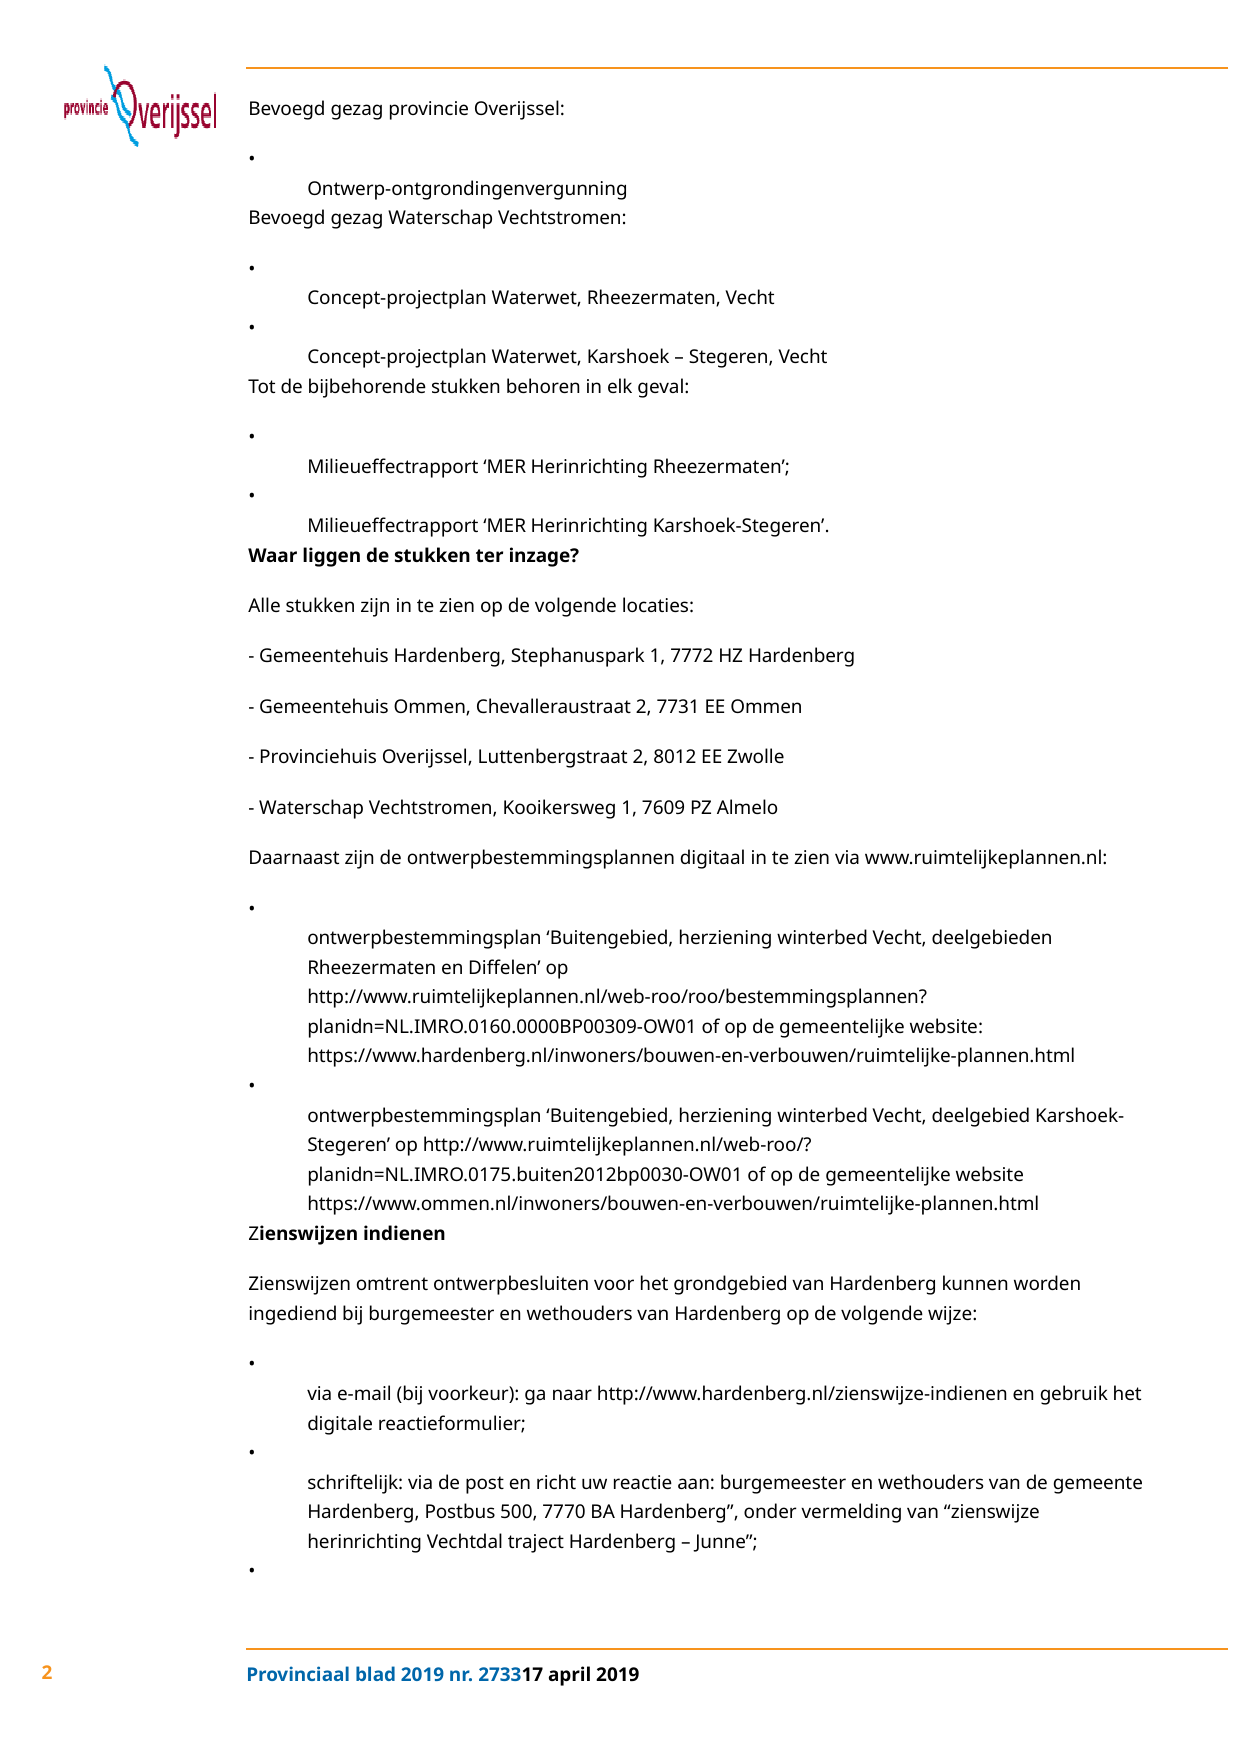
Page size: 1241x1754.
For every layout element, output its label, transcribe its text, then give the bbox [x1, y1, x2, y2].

list Milieueffectrapport ‘MER Herinrichting Karshoek-Stegeren’. [248, 512, 1152, 538]
list schriftelijk: via de post en richt uw reactie aan: burgemeester en wethouders van de gemeente Hardenberg, Postbus 500, 7770 BA Hardenberg”, onder vermelding van “zienswijze herinrichting Vechtdal traject Hardenberg – Junne”; [248, 1469, 1152, 1554]
text Alle stukken zijn in te zien op de volgende locaties: [248, 592, 1152, 618]
text Waar liggen de stukken ter inzage? [248, 542, 1152, 568]
text Bevoegd gezag Waterschap Vechtstromen: [248, 204, 1152, 230]
list Ontwerp-ontgrondingenvergunning [248, 175, 1152, 201]
text - Provinciehuis Overijssel, Luttenbergstraat 2, 8012 EE Zwolle [248, 743, 1152, 769]
text - Waterschap Vechtstromen, Kooikersweg 1, 7609 PZ Almelo [248, 794, 1152, 820]
text Daarnaast zijn de ontwerpbestemmingsplannen digitaal in te zien via www.ruimtelijkeplannen.nl: [248, 844, 1152, 870]
picture [41, 47, 231, 172]
list ontwerpbestemmingsplan ‘Buitengebied, herziening winterbed Vecht, deelgebieden Rheezermaten en Diffelen’ op http://www.ruimtelijkeplannen.nl/web-roo/roo/bestemmingsplannen?planidn=NL.IMRO.0160.0000BP00309-OW01 of op de gemeentelijke website: https://www.hardenberg.nl/inwoners/bouwen-en-verbouwen/ruimtelijke-plannen.html [248, 924, 1152, 1068]
text Bevoegd gezag provincie Overijssel: [248, 95, 1152, 121]
text Zienswijzen omtrent ontwerpbesluiten voor het grondgebied van Hardenberg kunnen worden ingediend bij burgemeester en wethouders van Hardenberg op de volgende wijze: [248, 1271, 1152, 1326]
list Concept-projectplan Waterwet, Karshoek – Stegeren, Vecht [248, 343, 1152, 369]
text Tot de bijbehorende stukken behoren in elk geval: [248, 373, 1152, 399]
text - Gemeentehuis Hardenberg, Stephanuspark 1, 7772 HZ Hardenberg [248, 643, 1152, 668]
text - Gemeentehuis Ommen, Chevalleraustraat 2, 7731 EE Ommen [248, 693, 1152, 719]
list Concept-projectplan Waterwet, Rheezermaten, Vecht [248, 284, 1152, 310]
list ontwerpbestemmingsplan ‘Buitengebied, herziening winterbed Vecht, deelgebied Karshoek-Stegeren’ op http://www.ruimtelijkeplannen.nl/web-roo/?planidn=NL.IMRO.0175.buiten2012bp0030-OW01 of op de gemeentelijke website https://www.ommen.nl/inwoners/bouwen-en-verbouwen/ruimtelijke-plannen.html [248, 1102, 1152, 1216]
list Milieueffectrapport ‘MER Herinrichting Rheezermaten’; [248, 453, 1152, 479]
text Zienswijzen indienen [248, 1220, 1152, 1246]
list via e-mail (bij voorkeur): ga naar http://www.hardenberg.nl/zienswijze-indienen en gebruik het digitale reactieformulier; [248, 1380, 1152, 1436]
